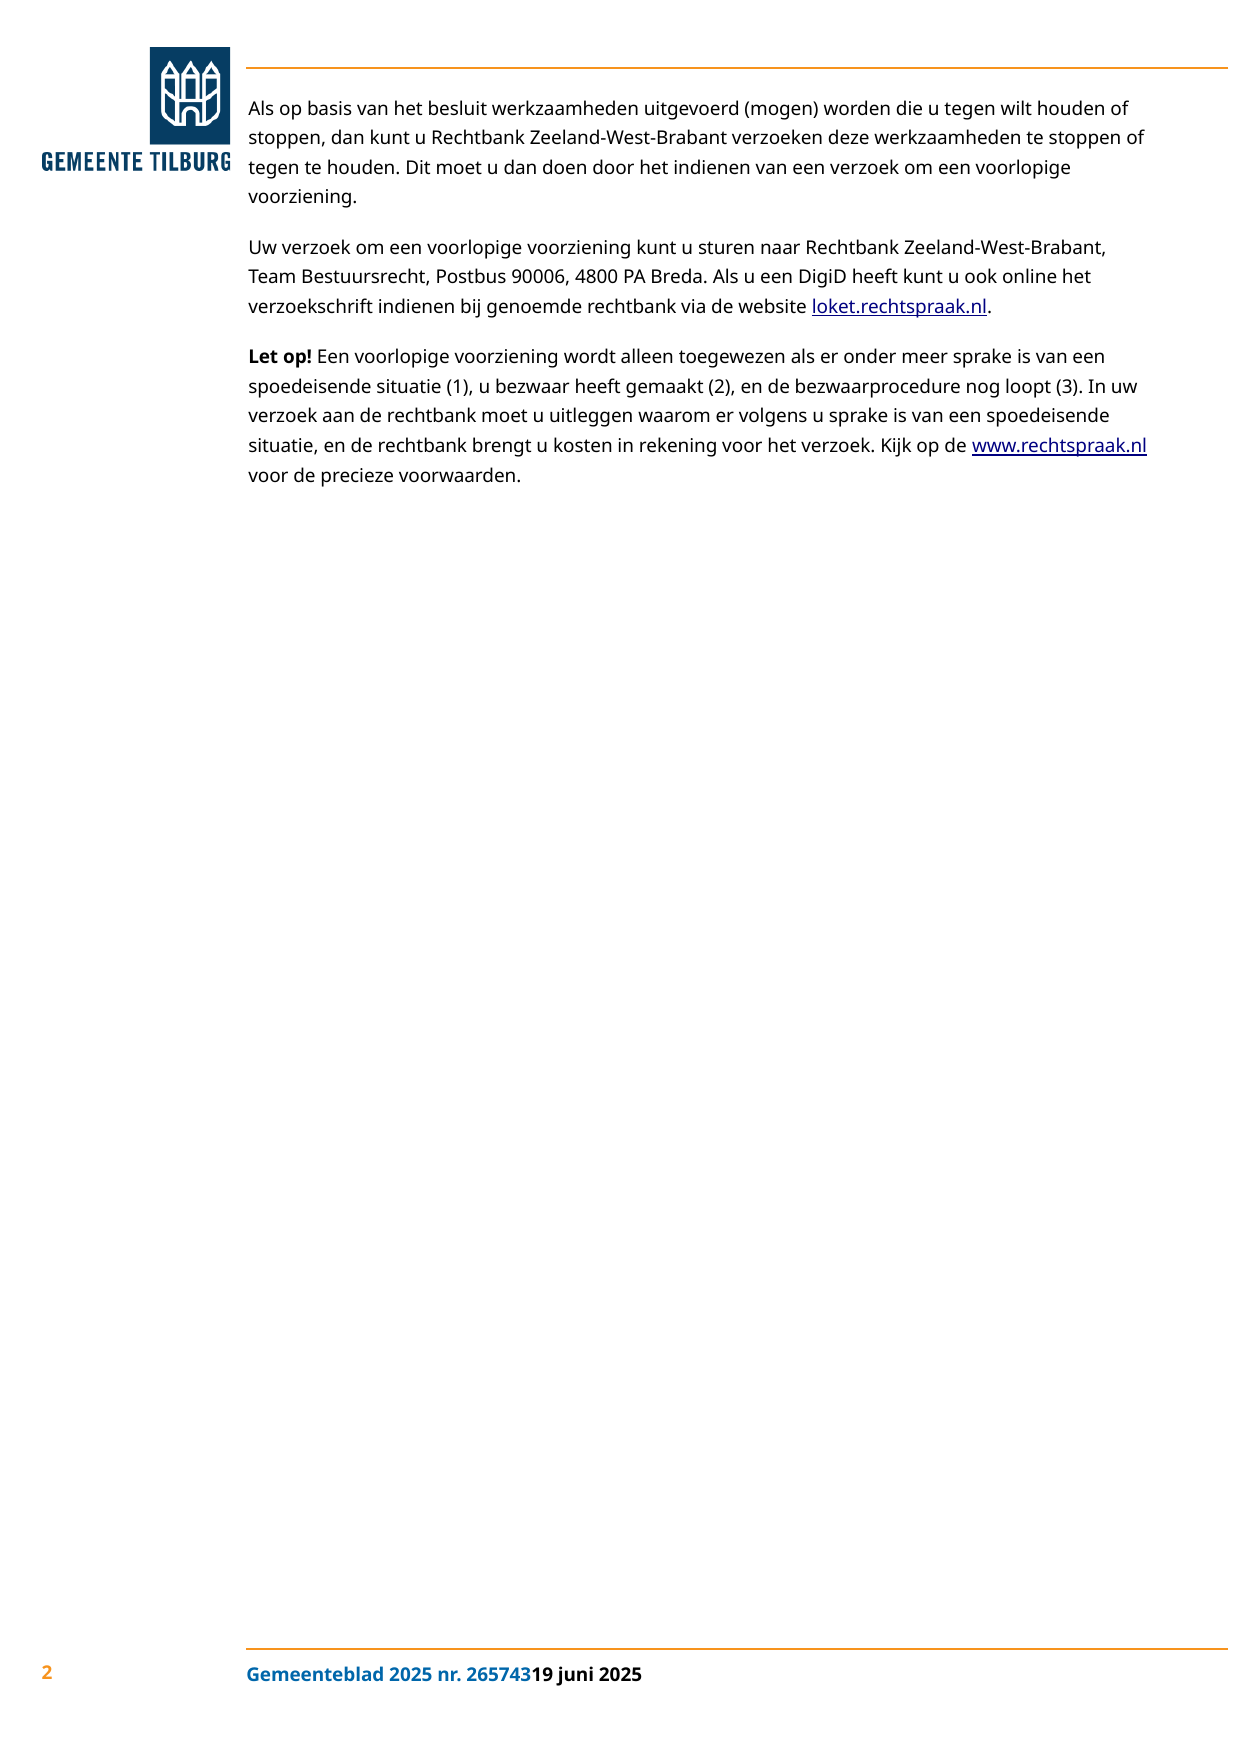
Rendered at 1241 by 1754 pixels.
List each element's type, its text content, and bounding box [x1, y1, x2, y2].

text Als op basis van het besluit werkzaamheden uitgevoerd (mogen) worden die u tegen wilt houden of stoppen, dan kunt u Rechtbank Zeeland-West-Brabant verzoeken deze werkzaamheden te stoppen of tegen te houden. Dit moet u dan doen door het indienen van een verzoek om een voorlopige voorziening. [248, 95, 1152, 209]
picture [41, 47, 231, 172]
text Let op! Een voorlopige voorziening wordt alleen toegewezen als er onder meer sprake is van een spoedeisende situatie (1), u bezwaar heeft gemaakt (2), en de bezwaarprocedure nog loopt (3). In uw verzoek aan de rechtbank moet u uitleggen waarom er volgens u sprake is van een spoedeisende situatie, en de rechtbank brengt u kosten in rekening voor het verzoek. Kijk op de www.rechtspraak.nl voor de precieze voorwaarden. [248, 343, 1152, 488]
text Uw verzoek om een voorlopige voorziening kunt u sturen naar Rechtbank Zeeland-West-Brabant, Team Bestuursrecht, Postbus 90006, 4800 PA Breda. Als u een DigiD heeft kunt u ook online het verzoekschrift indienen bij genoemde rechtbank via de website loket.rechtspraak.nl. [248, 234, 1152, 319]
